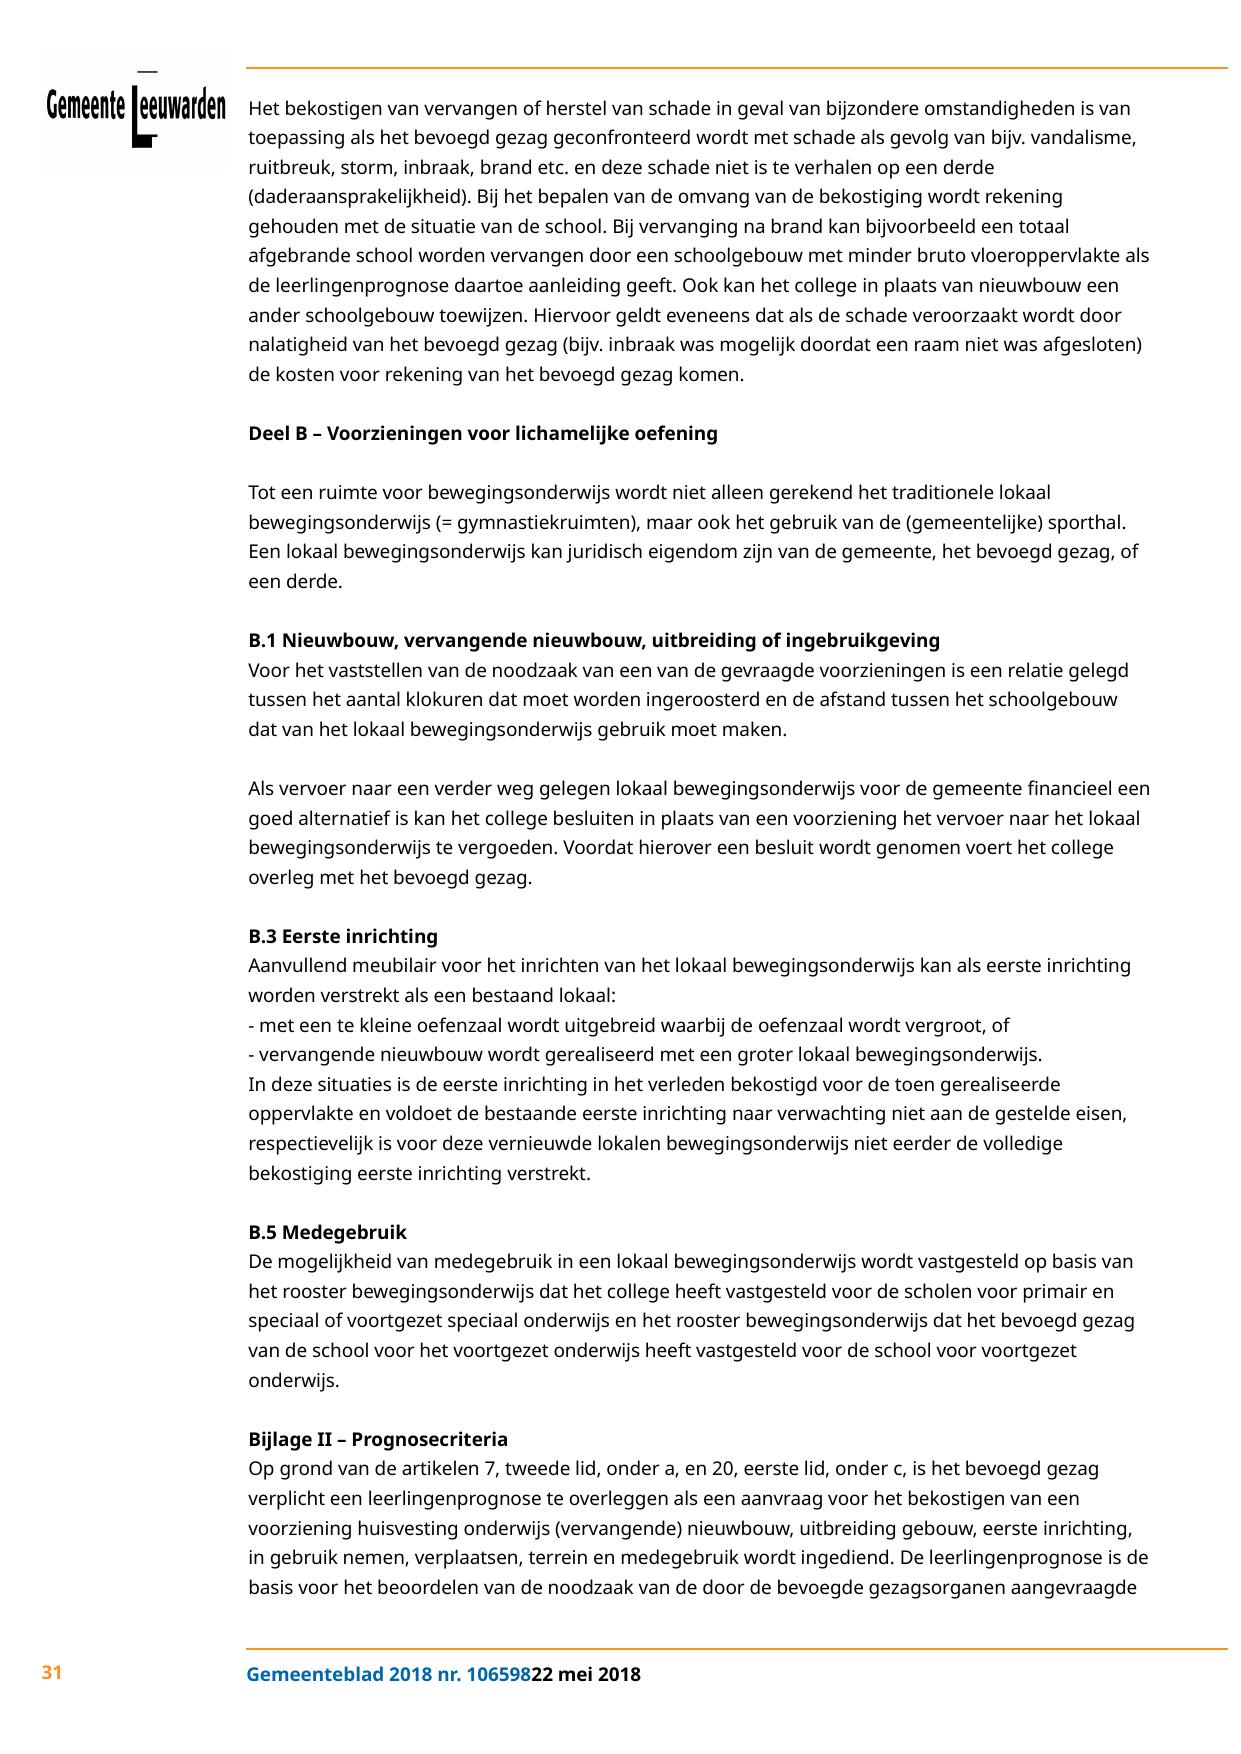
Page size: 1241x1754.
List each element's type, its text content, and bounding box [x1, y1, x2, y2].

text Tot een ruimte voor bewegingsonderwijs wordt niet alleen gerekend het traditionele lokaal bewegingsonderwijs (= gymnastiekruimten), maar ook het gebruik van de (gemeentelijke) sporthal. Een lokaal bewegingsonderwijs kan juridisch eigendom zijn van de gemeente, het bevoegd gezag, of een derde. [248, 479, 1152, 594]
text De mogelijkheid van medegebruik in een lokaal bewegingsonderwijs wordt vastgesteld op basis van het rooster bewegingsonderwijs dat het college heeft vastgesteld voor de scholen voor primair en speciaal of voortgezet speciaal onderwijs en het rooster bewegingsonderwijs dat het bevoegd gezag van de school voor het voortgezet onderwijs heeft vastgesteld voor de school voor voortgezet onderwijs. [248, 1248, 1152, 1393]
text Het bekostigen van vervangen of herstel van schade in geval van bijzondere omstandigheden is van toepassing als het bevoegd gezag geconfronteerd wordt met schade als gevolg van bijv. vandalisme, ruitbreuk, storm, inbraak, brand etc. en deze schade niet is te verhalen op een derde (daderaansprakelijkheid). Bij het bepalen van de omvang van de bekostiging wordt rekening gehouden met de situatie van de school. Bij vervanging na brand kan bijvoorbeeld een totaal afgebrande school worden vervangen door een schoolgebouw met minder bruto vloeroppervlakte als de leerlingenprognose daartoe aanleiding geeft. Ook kan het college in plaats van nieuwbouw een ander schoolgebouw toewijzen. Hiervoor geldt eveneens dat als de schade veroorzaakt wordt door nalatigheid van het bevoegd gezag (bijv. inbraak was mogelijk doordat een raam niet was afgesloten) de kosten voor rekening van het bevoegd gezag komen. [248, 95, 1152, 387]
text Op grond van de artikelen 7, tweede lid, onder a, en 20, eerste lid, onder c, is het bevoegd gezag verplicht een leerlingenprognose te overleggen als een aanvraag voor het bekostigen van een voorziening huisvesting onderwijs (vervangende) nieuwbouw, uitbreiding gebouw, eerste inrichting, in gebruik nemen, verplaatsen, terrein en medegebruik wordt ingediend. De leerlingenprognose is de basis voor het beoordelen van de noodzaak van de door de bevoegde gezagsorganen aangevraagde [248, 1456, 1152, 1600]
text B.5 Medegebruik [248, 1219, 1152, 1245]
text Bijlage II – Prognosecriteria [248, 1426, 1152, 1452]
text - met een te kleine oefenzaal wordt uitgebreid waarbij de oefenzaal wordt vergroot, of [248, 1012, 1152, 1038]
text Voor het vaststellen van de noodzaak van een van de gevraagde voorzieningen is een relatie gelegd tussen het aantal klokuren dat moet worden ingeroosterd en de afstand tussen het schoolgebouw dat van het lokaal bewegingsonderwijs gebruik moet maken. [248, 657, 1152, 742]
text Aanvullend meubilair voor het inrichten van het lokaal bewegingsonderwijs kan als eerste inrichting worden verstrekt als een bestaand lokaal: [248, 953, 1152, 1008]
picture [41, 47, 231, 172]
text B.3 Eerste inrichting [248, 923, 1152, 949]
text B.1 Nieuwbouw, vervangende nieuwbouw, uitbreiding of ingebruikgeving [248, 627, 1152, 653]
text Deel B – Voorzieningen voor lichamelijke oefening [248, 420, 1152, 446]
text Als vervoer naar een verder weg gelegen lokaal bewegingsonderwijs voor de gemeente financieel een goed alternatief is kan het college besluiten in plaats van een voorziening het vervoer naar het lokaal bewegingsonderwijs te vergoeden. Voordat hierover een besluit wordt genomen voert het college overleg met het bevoegd gezag. [248, 775, 1152, 890]
text In deze situaties is de eerste inrichting in het verleden bekostigd voor de toen gerealiseerde oppervlakte en voldoet de bestaande eerste inrichting naar verwachting niet aan de gestelde eisen, respectievelijk is voor deze vernieuwde lokalen bewegingsonderwijs niet eerder de volledige bekostiging eerste inrichting verstrekt. [248, 1071, 1152, 1186]
text - vervangende nieuwbouw wordt gerealiseerd met een groter lokaal bewegingsonderwijs. [248, 1041, 1152, 1067]
